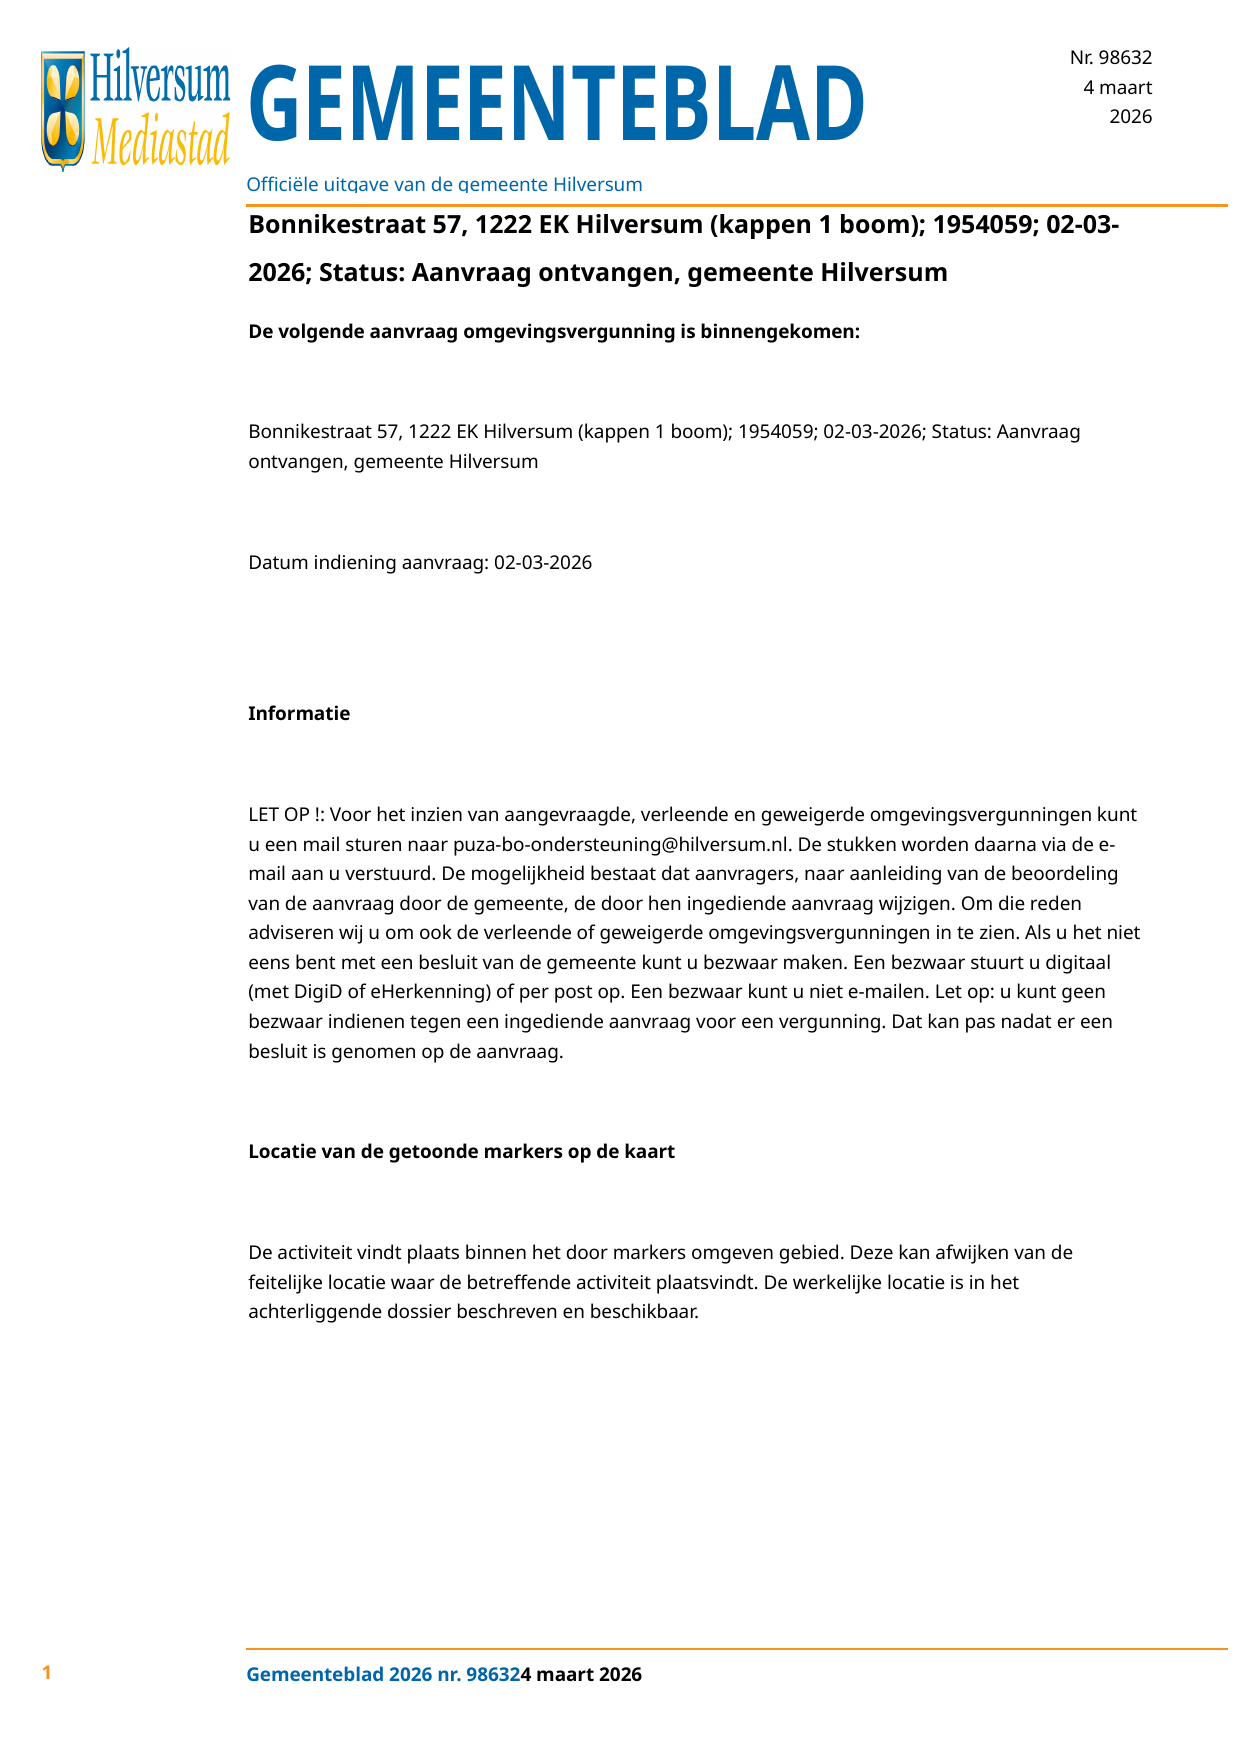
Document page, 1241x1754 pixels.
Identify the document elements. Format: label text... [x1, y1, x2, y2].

text Bonnikestraat 57, 1222 EK Hilversum (kappen 1 boom); 1954059; 02-03-2026; Status: Aanvraag ontvangen, gemeente Hilversum [248, 419, 1152, 474]
text De volgende aanvraag omgevingsvergunning is binnengekomen: [248, 318, 1152, 344]
text Bonnikestraat 57, 1222 EK Hilversum (kappen 1 boom); 1954059; 02-03-2026; Status: Aanvraag ontvangen, gemeente Hilversum [248, 207, 1152, 288]
text Informatie [248, 700, 1152, 726]
text LET OP !: Voor het inzien van aangevraagde, verleende en geweigerde omgevingsvergunningen kunt u een mail sturen naar puza-bo-ondersteuning@hilversum.nl. De stukken worden daarna via de e-mail aan u verstuurd. De mogelijkheid bestaat dat aanvragers, naar aanleiding van de beoordeling van de aanvraag door de gemeente, de door hen ingediende aanvraag wijzigen. Om die reden adviseren wij u om ook de verleende of geweigerde omgevingsvergunningen in te zien. Als u het niet eens bent met een besluit van de gemeente kunt u bezwaar maken. Een bezwaar stuurt u digitaal (met DigiD of eHerkenning) of per post op. Een bezwaar kunt u niet e-mailen. Let op: u kunt geen bezwaar indienen tegen een ingediende aanvraag voor een vergunning. Dat kan pas nadat er een besluit is genomen op de aanvraag. [248, 801, 1152, 1064]
picture [41, 47, 231, 172]
text Locatie van de getoonde markers op de kaart [248, 1139, 1152, 1164]
text Datum indiening aanvraag: 02-03-2026 [248, 549, 1152, 575]
text De activiteit vindt plaats binnen het door markers omgeven gebied. Deze kan afwijken van de feitelijke locatie waar de betreffende activiteit plaatsvindt. De werkelijke locatie is in het achterliggende dossier beschreven en beschikbaar. [248, 1239, 1152, 1324]
